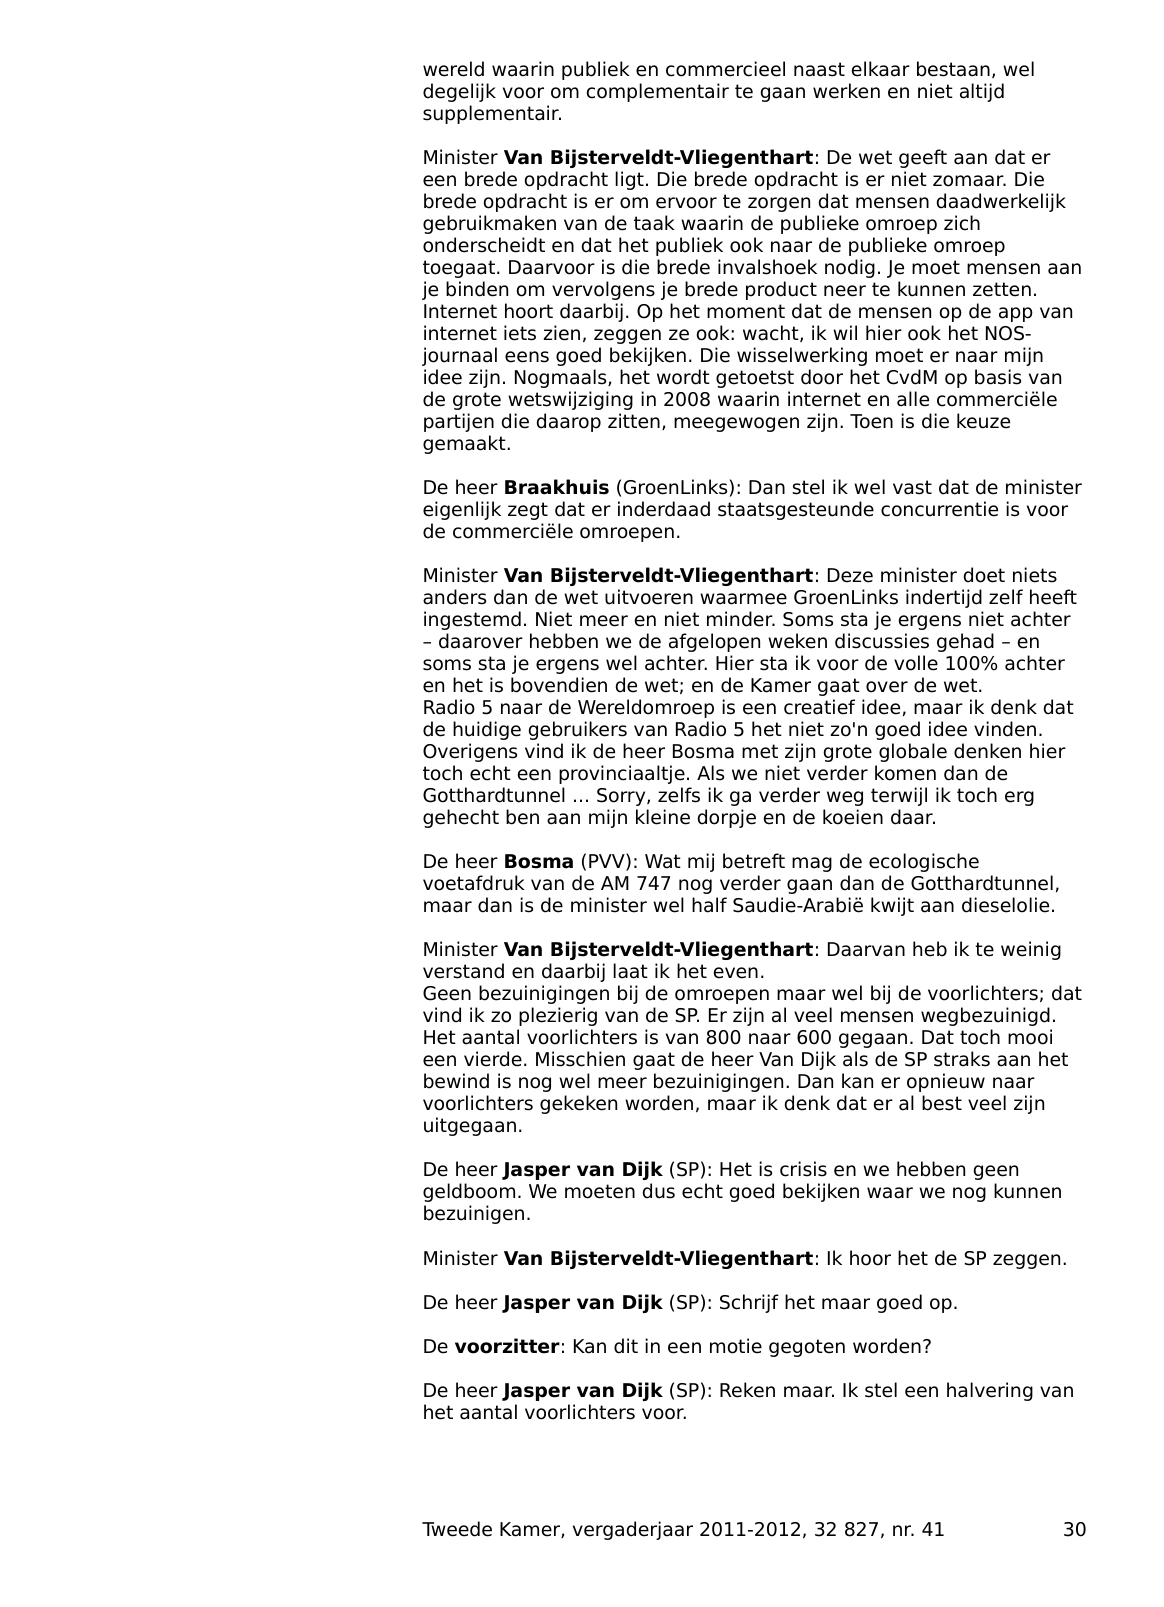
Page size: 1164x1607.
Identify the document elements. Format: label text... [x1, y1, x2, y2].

text Geen bezuinigingen bij de omroepen maar wel bij de voorlichters; dat vind ik zo plezierig van de SP. Er zijn al veel mensen wegbezuinigd. Het aantal voorlichters is van 800 naar 600 gegaan. Dat toch mooi een vierde. Misschien gaat de heer Van Dijk als de SP straks aan het bewind is nog wel meer bezuinigingen. Dan kan er opnieuw naar voorlichters gekeken worden, maar ik denk dat er al best veel zijn uitgegaan. [422, 983, 1087, 1137]
text Minister Van Bijsterveldt-Vliegenthart: Daarvan heb ik te weinig verstand en daarbij laat ik het even. [422, 939, 1087, 983]
text De voorzitter: Kan dit in een motie gegoten worden? [422, 1336, 1087, 1358]
text Minister Van Bijsterveldt-Vliegenthart: De wet geeft aan dat er een brede opdracht ligt. Die brede opdracht is er niet zomaar. Die brede opdracht is er om ervoor te zorgen dat mensen daadwerkelijk gebruikmaken van de taak waarin de publieke omroep zich onderscheidt en dat het publiek ook naar de publieke omroep toegaat. Daarvoor is die brede invalshoek nodig. Je moet mensen aan je binden om vervolgens je brede product neer te kunnen zetten. Internet hoort daarbij. Op het moment dat de mensen op de app van internet iets zien, zeggen ze ook: wacht, ik wil hier ook het NOS-journaal eens goed bekijken. Die wisselwerking moet er naar mijn idee zijn. Nogmaals, het wordt getoetst door het CvdM op basis van de grote wetswijziging in 2008 waarin internet en alle commerciële partijen die daarop zitten, meegewogen zijn. Toen is die keuze gemaakt. [422, 147, 1087, 455]
text De heer Braakhuis (GroenLinks): Dan stel ik wel vast dat de minister eigenlijk zegt dat er inderdaad staatsgesteunde concurrentie is voor de commerciële omroepen. [422, 477, 1087, 543]
text Minister Van Bijsterveldt-Vliegenthart: Ik hoor het de SP zeggen. [422, 1247, 1087, 1269]
text De heer Bosma (PVV): Wat mij betreft mag de ecologische voetafdruk van de AM 747 nog verder gaan dan de Gotthardtunnel, maar dan is de minister wel half Saudie-Arabië kwijt aan dieselolie. [422, 851, 1087, 917]
text wereld waarin publiek en commercieel naast elkaar bestaan, wel degelijk voor om complementair te gaan werken en niet altijd supplementair. [422, 59, 1087, 125]
text De heer Jasper van Dijk (SP): Schrijf het maar goed op. [422, 1292, 1087, 1313]
text Radio 5 naar de Wereldomroep is een creatief idee, maar ik denk dat de huidige gebruikers van Radio 5 het niet zo'n goed idee vinden. Overigens vind ik de heer Bosma met zijn grote globale denken hier toch echt een provinciaaltje. Als we niet verder komen dan de Gotthardtunnel ... Sorry, zelfs ik ga verder weg terwijl ik toch erg gehecht ben aan mijn kleine dorpje en de koeien daar. [422, 697, 1087, 829]
text De heer Jasper van Dijk (SP): Reken maar. Ik stel een halvering van het aantal voorlichters voor. [422, 1380, 1087, 1424]
text Minister Van Bijsterveldt-Vliegenthart: Deze minister doet niets anders dan de wet uitvoeren waarmee GroenLinks indertijd zelf heeft ingestemd. Niet meer en niet minder. Soms sta je ergens niet achter – daarover hebben we de afgelopen weken discussies gehad – en soms sta je ergens wel achter. Hier sta ik voor de volle 100% achter en het is bovendien de wet; en de Kamer gaat over de wet. [422, 565, 1087, 697]
text De heer Jasper van Dijk (SP): Het is crisis en we hebben geen geldboom. We moeten dus echt goed bekijken waar we nog kunnen bezuinigen. [422, 1159, 1087, 1225]
